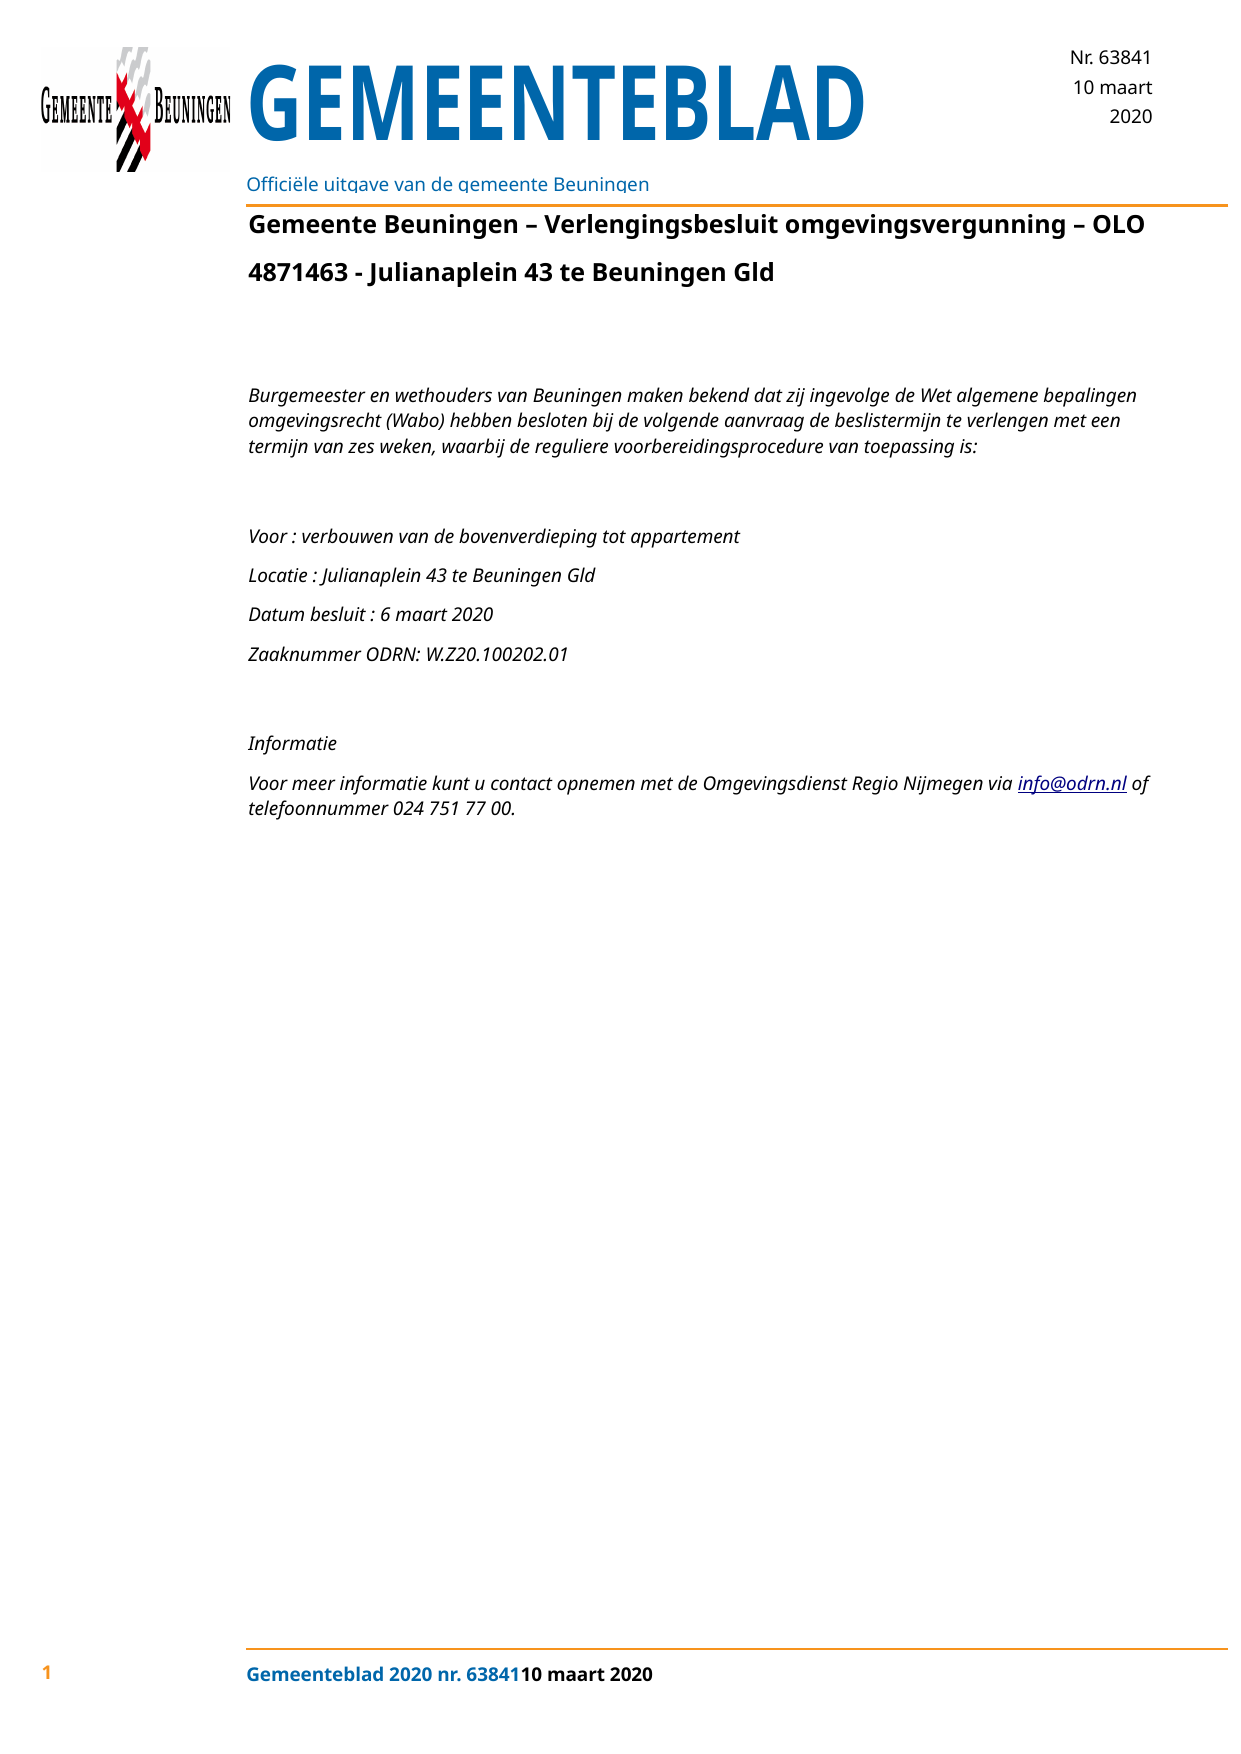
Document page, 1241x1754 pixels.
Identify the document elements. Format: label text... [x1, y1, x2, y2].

text Informatie [248, 731, 1152, 756]
text Voor : verbouwen van de bovenverdieping tot appartement [248, 523, 1152, 549]
text Burgemeester en wethouders van Beuningen maken bekend dat zij ingevolge de Wet algemene bepalingen omgevingsrecht (Wabo) hebben besloten bij de volgende aanvraag de beslistermijn te verlengen met een termijn van zes weken, waarbij de reguliere voorbereidingsprocedure van toepassing is: [248, 382, 1152, 459]
text Zaaknummer ODRN: W.Z20.100202.01 [248, 641, 1152, 667]
picture [41, 47, 231, 172]
text Locatie : Julianaplein 43 te Beuningen Gld [248, 562, 1152, 588]
text Voor meer informatie kunt u contact opnemen met de Omgevingsdienst Regio Nijmegen via info@odrn.nl of telefoonnummer 024 751 77 00. [248, 770, 1152, 821]
text Gemeente Beuningen – Verlengingsbesluit omgevingsvergunning – OLO 4871463 - Julianaplein 43 te Beuningen Gld [248, 207, 1152, 288]
text Datum besluit : 6 maart 2020 [248, 602, 1152, 627]
